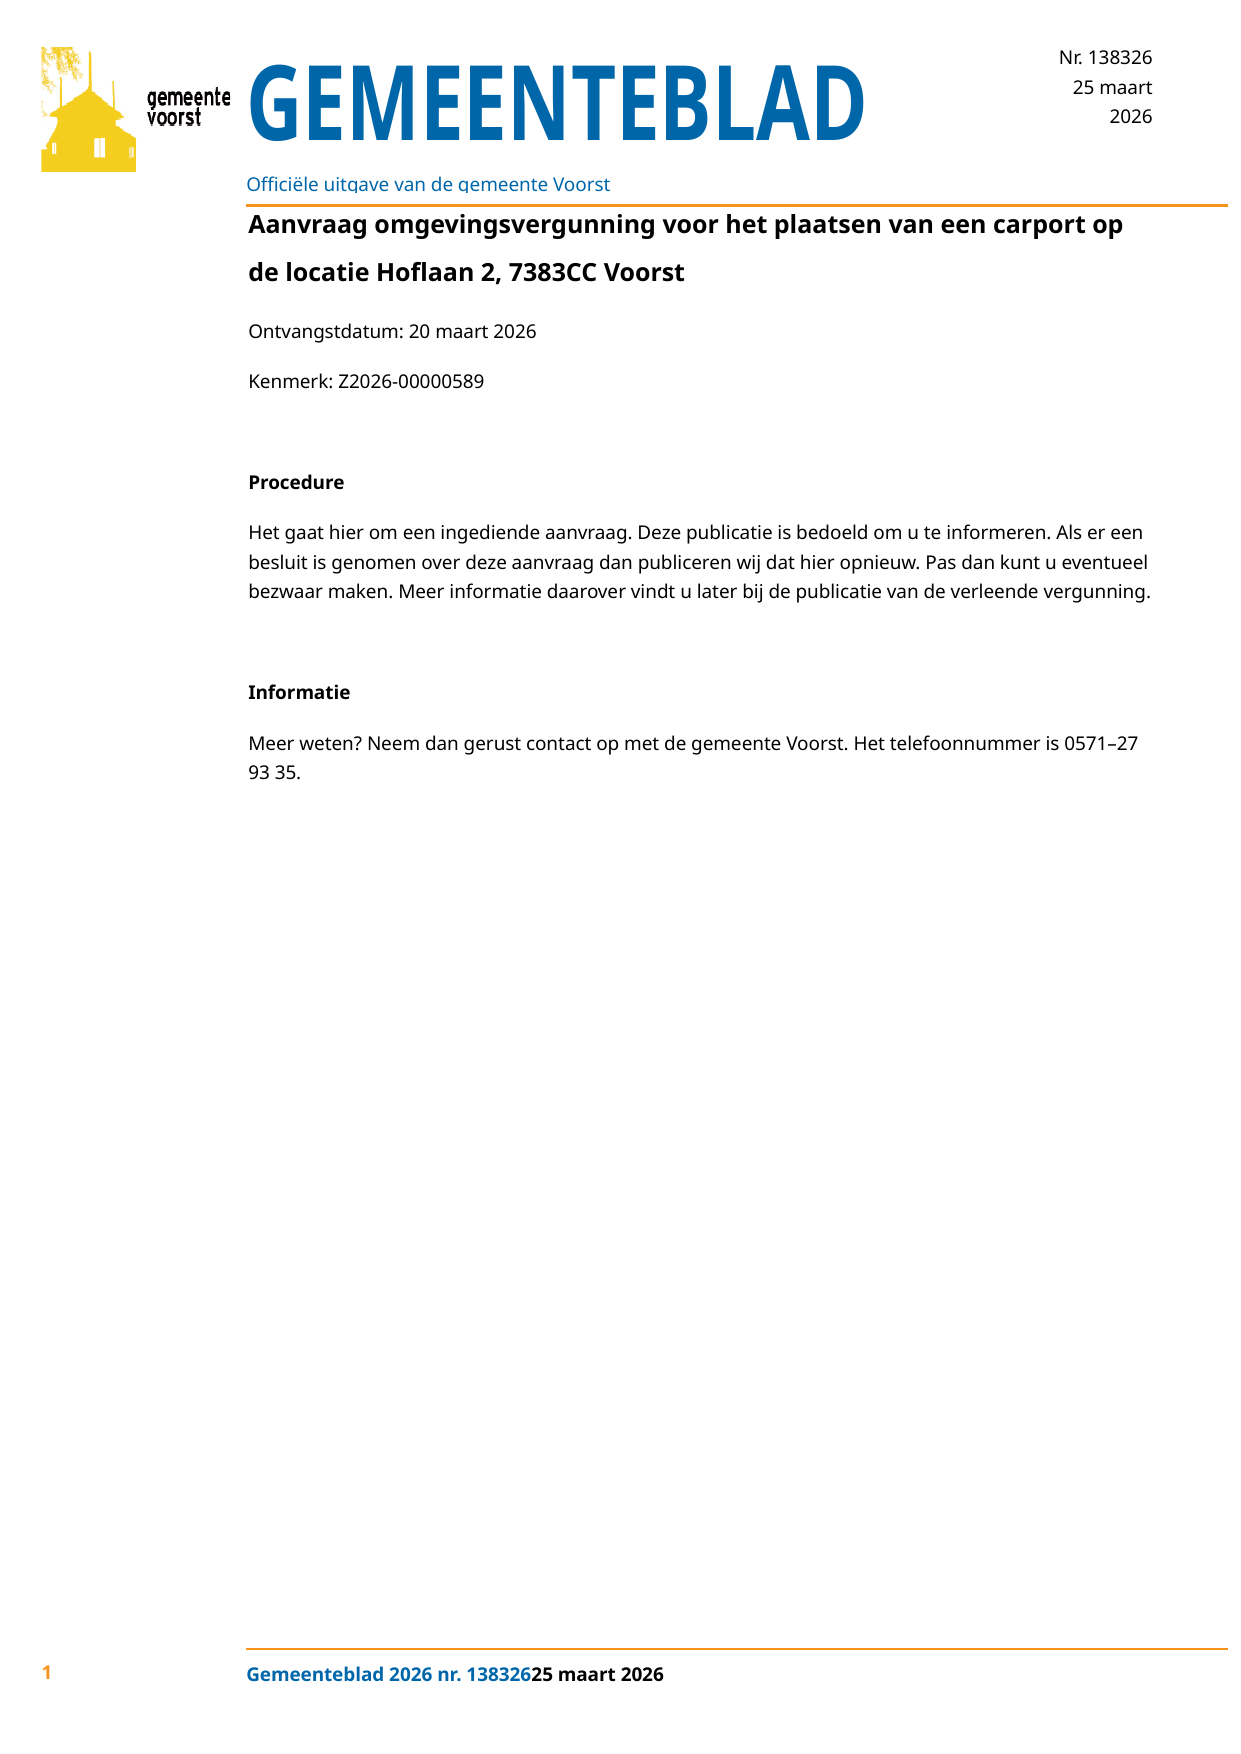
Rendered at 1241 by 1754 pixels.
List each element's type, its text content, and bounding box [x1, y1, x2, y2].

picture [41, 47, 231, 172]
text Aanvraag omgevingsvergunning voor het plaatsen van een carport op de locatie Hoflaan 2, 7383CC Voorst [248, 207, 1152, 288]
text Ontvangstdatum: 20 maart 2026 [248, 318, 1152, 344]
text Kenmerk: Z2026-00000589 [248, 368, 1152, 394]
text Meer weten? Neem dan gerust contact op met de gemeente Voorst. Het telefoonnummer is 0571–27 93 35. [248, 730, 1152, 785]
text Procedure [248, 469, 1152, 495]
text Het gaat hier om een ingediende aanvraag. Deze publicatie is bedoeld om u te informeren. Als er een besluit is genomen over deze aanvraag dan publiceren wij dat hier opnieuw. Pas dan kunt u eventueel bezwaar maken. Meer informatie daarover vindt u later bij de publicatie van de verleende vergunning. [248, 519, 1152, 604]
text Informatie [248, 679, 1152, 705]
